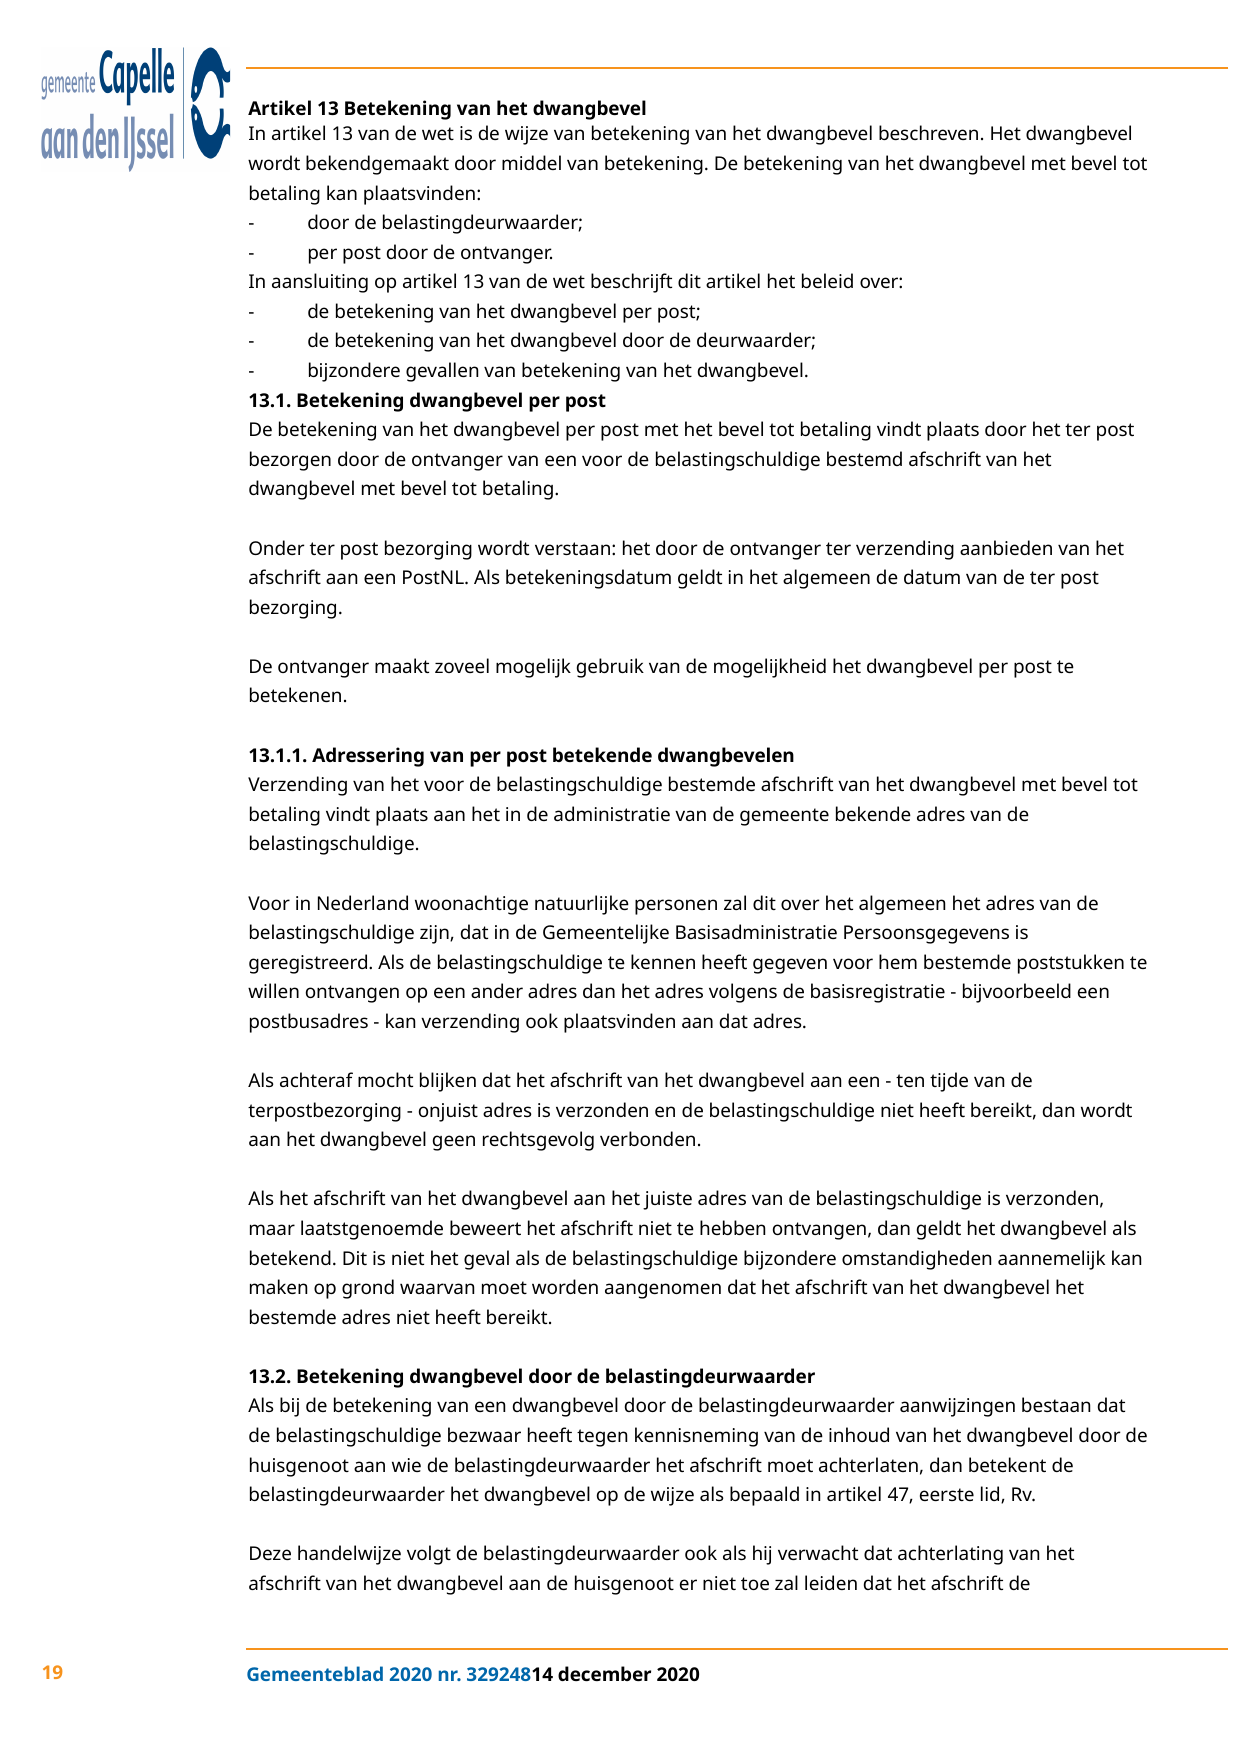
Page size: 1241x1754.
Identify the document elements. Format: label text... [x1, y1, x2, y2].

text 13.2. Betekening dwangbevel door de belastingdeurwaarder [248, 1363, 1152, 1389]
list bijzondere gevallen van betekening van het dwangbevel. [248, 357, 1152, 383]
text 13.1.1. Adressering van per post betekende dwangbevelen [248, 742, 1152, 767]
text In artikel 13 van de wet is de wijze van betekening van het dwangbevel beschreven. Het dwangbevel wordt bekendgemaakt door middel van betekening. De betekening van het dwangbevel met bevel tot betaling kan plaatsvinden: [248, 121, 1152, 205]
text Voor in Nederland woonachtige natuurlijke personen zal dit over het algemeen het adres van de belastingschuldige zijn, dat in de Gemeentelijke Basisadministratie Persoonsgegevens is geregistreerd. Als de belastingschuldige te kennen heeft gegeven voor hem bestemde poststukken te willen ontvangen op een ander adres dan het adres volgens de basisregistratie - bijvoorbeeld een postbusadres - kan verzending ook plaatsvinden aan dat adres. [248, 890, 1152, 1034]
text Als bij de betekening van een dwangbevel door de belastingdeurwaarder aanwijzingen bestaan dat de belastingschuldige bezwaar heeft tegen kennisneming van de inhoud van het dwangbevel door de huisgenoot aan wie de belastingdeurwaarder het afschrift moet achterlaten, dan betekent de belastingdeurwaarder het dwangbevel op de wijze als bepaald in artikel 47, eerste lid, Rv. [248, 1393, 1152, 1507]
list de betekening van het dwangbevel door de deurwaarder; [248, 328, 1152, 353]
text Verzending van het voor de belastingschuldige bestemde afschrift van het dwangbevel met bevel tot betaling vindt plaats aan het in de administratie van de gemeente bekende adres van de belastingschuldige. [248, 771, 1152, 856]
text In aansluiting op artikel 13 van de wet beschrijft dit artikel het beleid over: [248, 268, 1152, 294]
list de betekening van het dwangbevel per post; [248, 298, 1152, 324]
list per post door de ontvanger. [248, 239, 1152, 264]
text Deze handelwijze volgt de belastingdeurwaarder ook als hij verwacht dat achterlating van het afschrift van het dwangbevel aan de huisgenoot er niet toe zal leiden dat het afschrift de [248, 1541, 1152, 1596]
picture [41, 47, 231, 172]
text Als achteraf mocht blijken dat het afschrift van het dwangbevel aan een - ten tijde van de terpostbezorging - onjuist adres is verzonden en de belastingschuldige niet heeft bereikt, dan wordt aan het dwangbevel geen rechtsgevolg verbonden. [248, 1067, 1152, 1152]
text 13.1. Betekening dwangbevel per post [248, 387, 1152, 412]
list door de belastingdeurwaarder; [248, 209, 1152, 235]
text Onder ter post bezorging wordt verstaan: het door de ontvanger ter verzending aanbieden van het afschrift aan een PostNL. Als betekeningsdatum geldt in het algemeen de datum van de ter post bezorging. [248, 535, 1152, 619]
text Artikel 13 Betekening van het dwangbevel [248, 95, 1152, 121]
text Als het afschrift van het dwangbevel aan het juiste adres van de belastingschuldige is verzonden, maar laatstgenoemde beweert het afschrift niet te hebben ontvangen, dan geldt het dwangbevel als betekend. Dit is niet het geval als de belastingschuldige bijzondere omstandigheden aannemelijk kan maken op grond waarvan moet worden aangenomen dat het afschrift van het dwangbevel het bestemde adres niet heeft bereikt. [248, 1186, 1152, 1329]
text De betekening van het dwangbevel per post met het bevel tot betaling vindt plaats door het ter post bezorgen door de ontvanger van een voor de belastingschuldige bestemd afschrift van het dwangbevel met bevel tot betaling. [248, 416, 1152, 501]
text De ontvanger maakt zoveel mogelijk gebruik van de mogelijkheid het dwangbevel per post te betekenen. [248, 653, 1152, 708]
